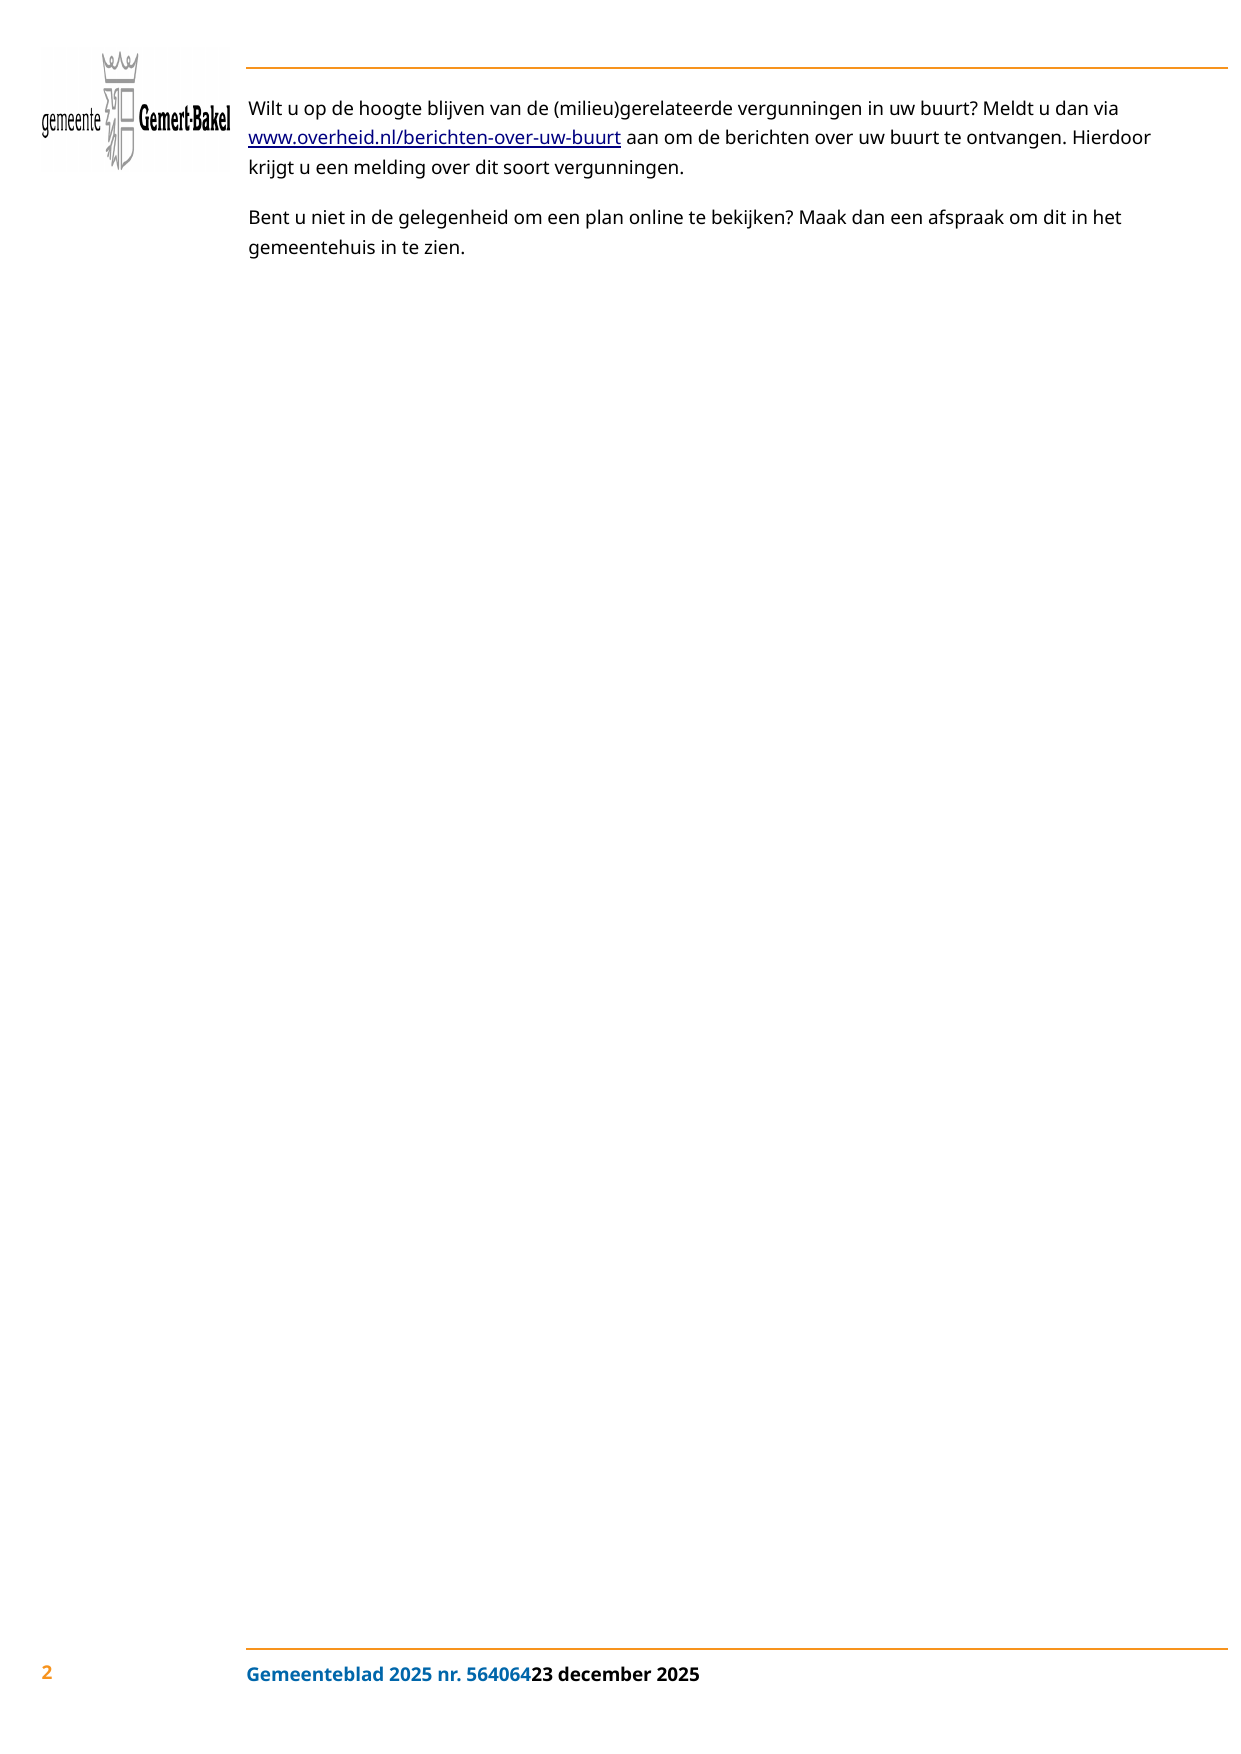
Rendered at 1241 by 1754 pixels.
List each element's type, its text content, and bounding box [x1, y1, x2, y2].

picture [41, 47, 231, 172]
text Bent u niet in de gelegenheid om een plan online te bekijken? Maak dan een afspraak om dit in het gemeentehuis in te zien. [248, 204, 1152, 260]
text Wilt u op de hoogte blijven van de (milieu)gerelateerde vergunningen in uw buurt? Meldt u dan via www.overheid.nl/berichten-over-uw-buurt aan om de berichten over uw buurt te ontvangen. Hierdoor krijgt u een melding over dit soort vergunningen. [248, 95, 1152, 180]
